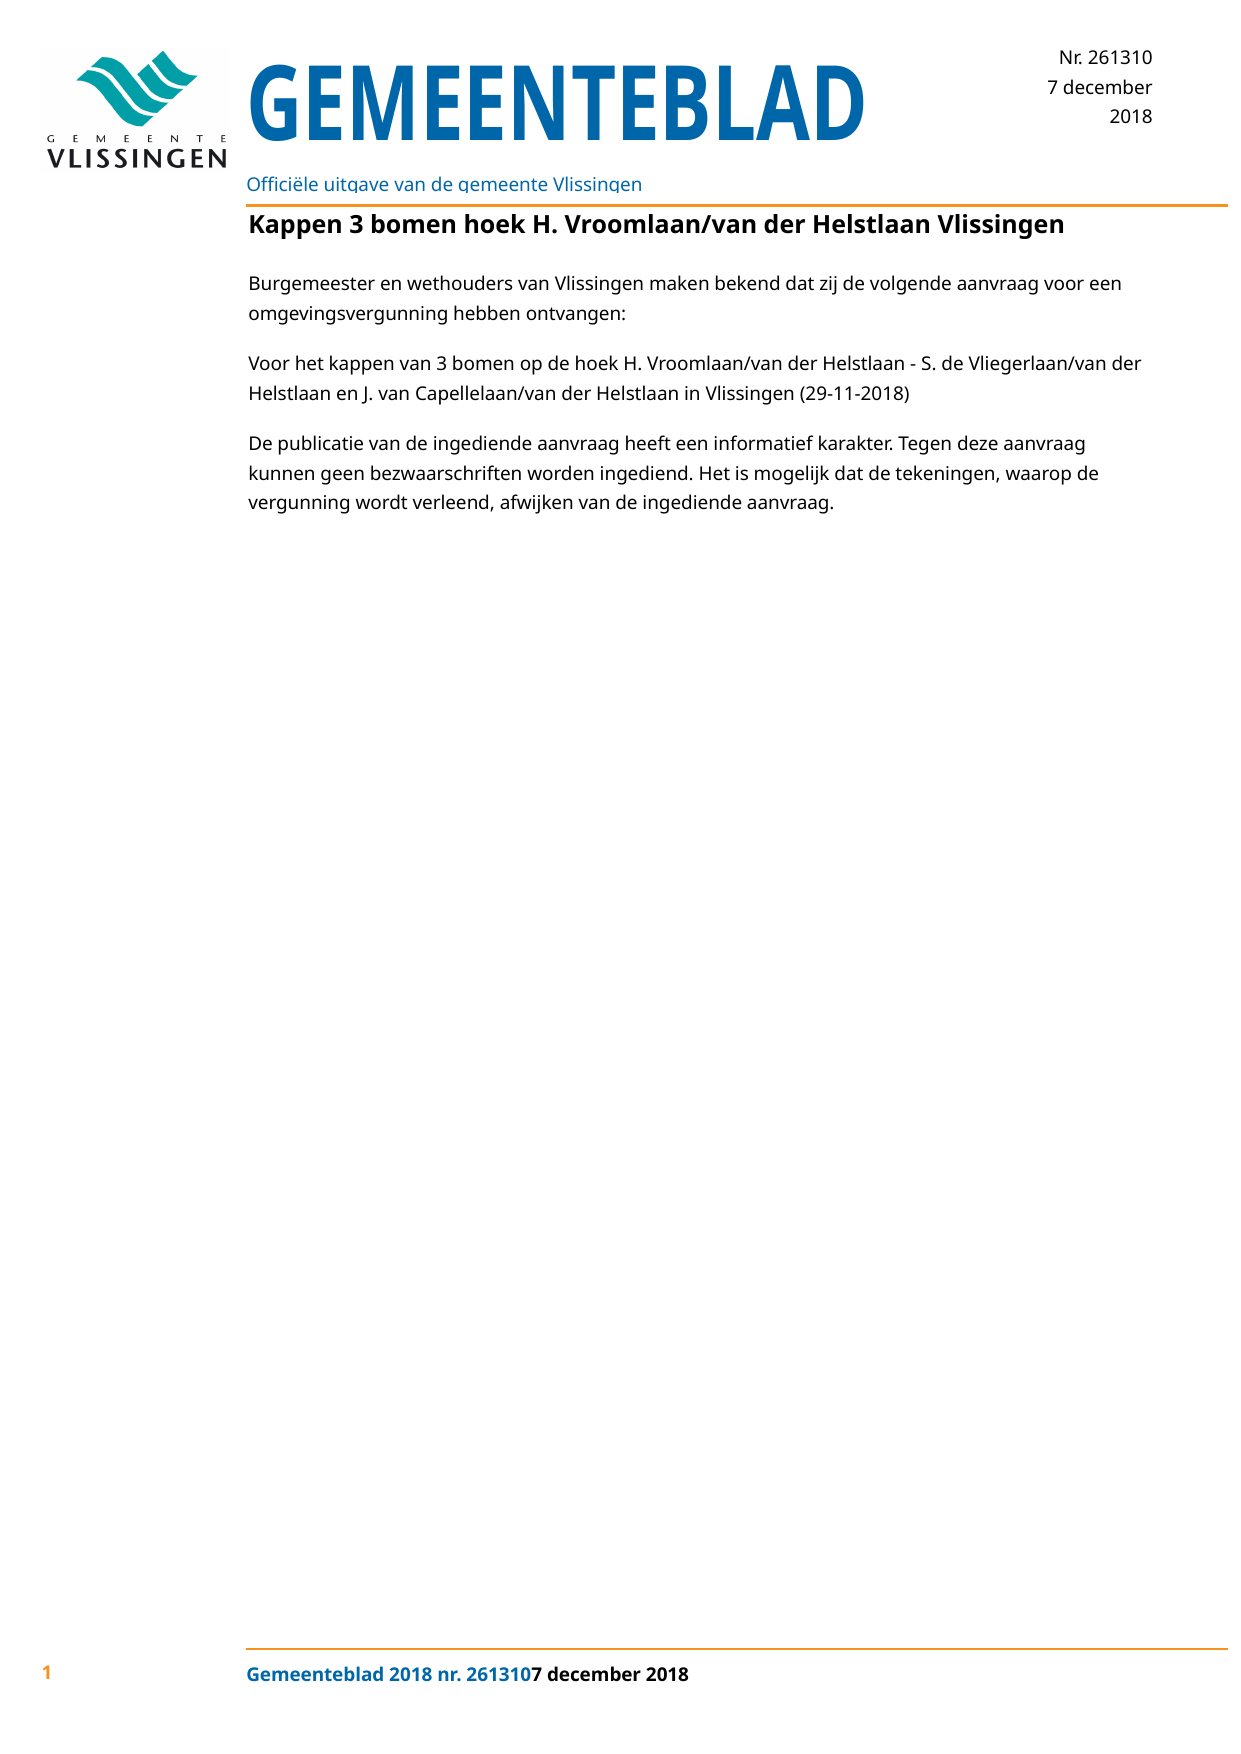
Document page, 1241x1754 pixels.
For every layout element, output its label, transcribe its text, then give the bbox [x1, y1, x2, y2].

text De publicatie van de ingediende aanvraag heeft een informatief karakter. Tegen deze aanvraag kunnen geen bezwaarschriften worden ingediend. Het is mogelijk dat de tekeningen, waarop de vergunning wordt verleend, afwijken van de ingediende aanvraag. [248, 430, 1152, 515]
text Kappen 3 bomen hoek H. Vroomlaan/van der Helstlaan Vlissingen [248, 207, 1152, 241]
text Voor het kappen van 3 bomen op de hoek H. Vroomlaan/van der Helstlaan - S. de Vliegerlaan/van der Helstlaan en J. van Capellelaan/van der Helstlaan in Vlissingen (29-11-2018) [248, 350, 1152, 406]
text Burgemeester en wethouders van Vlissingen maken bekend dat zij de volgende aanvraag voor een omgevingsvergunning hebben ontvangen: [248, 270, 1152, 326]
picture [41, 47, 231, 172]
